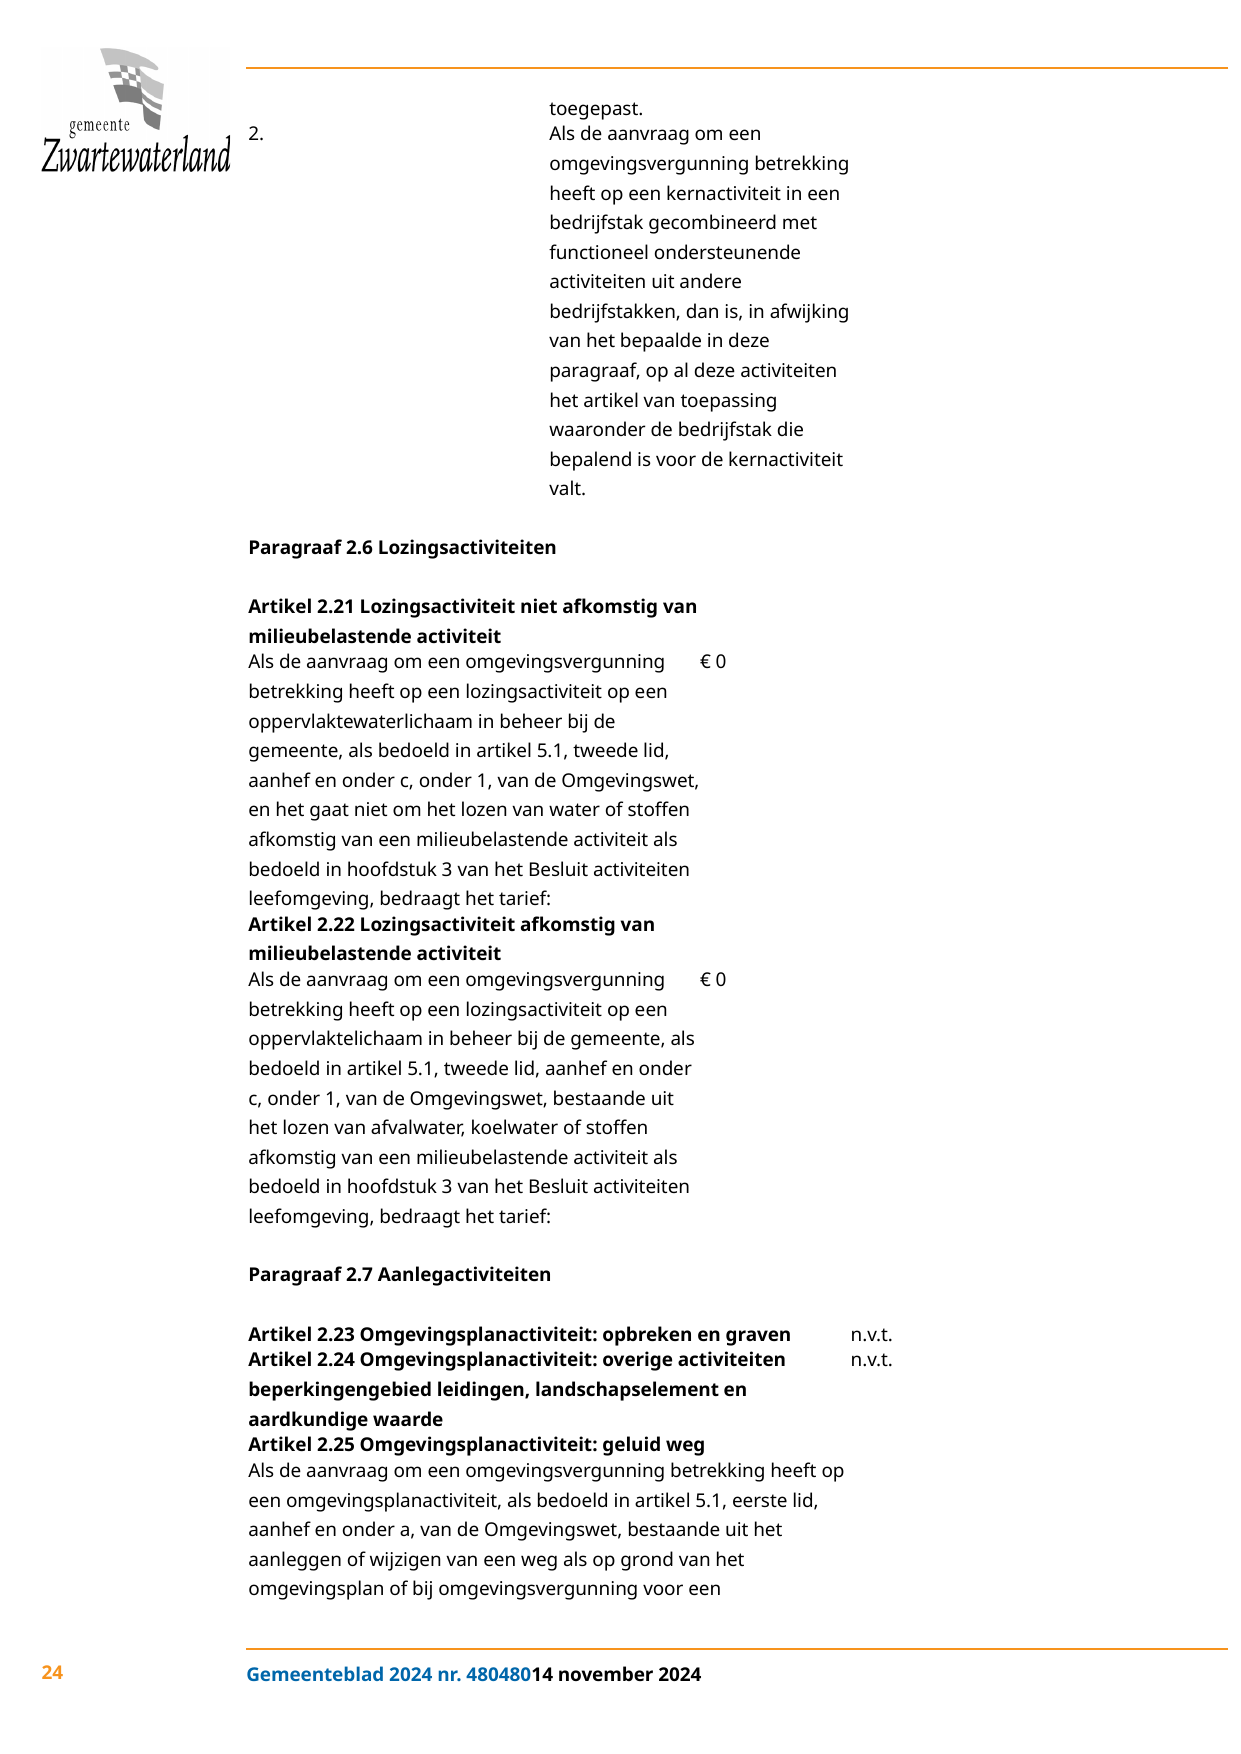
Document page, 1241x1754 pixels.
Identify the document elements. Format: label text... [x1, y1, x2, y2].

table_cell Artikel 2.22 Lozingsactiviteit afkomstig van milieubelastende activiteit [248, 911, 700, 966]
table_cell 2. [248, 121, 549, 501]
table_cell Als de aanvraag om een omgevingsvergunning betrekking heeft op een kernactiviteit in een bedrijfstak gecombineerd met functioneel ondersteunende activiteiten uit andere bedrijfstakken, dan is, in afwijking van het bepaalde in deze paragraaf, op al deze activiteiten het artikel van toepassing waaronder de bedrijfstak die bepalend is voor de kernactiviteit valt. [549, 121, 850, 501]
text Paragraaf 2.7 Aanlegactiviteiten [248, 1262, 1152, 1287]
text Paragraaf 2.6 Lozingsactiviteiten [248, 534, 1152, 560]
table_cell n.v.t. [850, 1347, 1152, 1431]
table_header Artikel 2.23 Omgevingsplanactiviteit: opbreken en graven [248, 1321, 850, 1347]
table_cell Als de aanvraag om een omgevingsvergunning betrekking heeft op een omgevingsplanactiviteit, als bedoeld in artikel 5.1, eerste lid, aanhef en onder a, van de Omgevingswet, bestaande uit het aanleggen of wijzigen van een weg als op grond van het omgevingsplan of bij omgevingsvergunning voor een [248, 1457, 850, 1601]
table_header [700, 593, 1152, 649]
table_cell Artikel 2.25 Omgevingsplanactiviteit: geluid weg [248, 1431, 850, 1457]
table_cell [248, 95, 549, 121]
table_header n.v.t. [850, 1321, 1152, 1347]
table_cell Als de aanvraag om een omgevingsvergunning betrekking heeft op een lozingsactiviteit op een oppervlaktewaterlichaam in beheer bij de gemeente, als bedoeld in artikel 5.1, tweede lid, aanhef en onder c, onder 1, van de Omgevingswet, en het gaat niet om het lozen van water of stoffen afkomstig van een milieubelastende activiteit als bedoeld in hoofdstuk 3 van het Besluit activiteiten leefomgeving, bedraagt het tarief: [248, 649, 700, 911]
table_cell [850, 1457, 1152, 1601]
picture [41, 47, 231, 172]
table_cell [850, 121, 1152, 501]
table_cell [700, 911, 1152, 966]
table_cell Artikel 2.24 Omgevingsplanactiviteit: overige activiteiten beperkingengebied leidingen, landschapselement en aardkundige waarde [248, 1347, 850, 1431]
table_cell [850, 1431, 1152, 1457]
table_header Artikel 2.21 Lozingsactiviteit niet afkomstig van milieubelastende activiteit [248, 593, 700, 649]
table_cell € 0 [700, 649, 1152, 911]
table_cell [850, 95, 1152, 121]
table_cell toegepast. [549, 95, 850, 121]
table_cell € 0 [700, 966, 1152, 1229]
table_cell Als de aanvraag om een omgevingsvergunning betrekking heeft op een lozingsactiviteit op een oppervlaktelichaam in beheer bij de gemeente, als bedoeld in artikel 5.1, tweede lid, aanhef en onder c, onder 1, van de Omgevingswet, bestaande uit het lozen van afvalwater, koelwater of stoffen afkomstig van een milieubelastende activiteit als bedoeld in hoofdstuk 3 van het Besluit activiteiten leefomgeving, bedraagt het tarief: [248, 966, 700, 1229]
